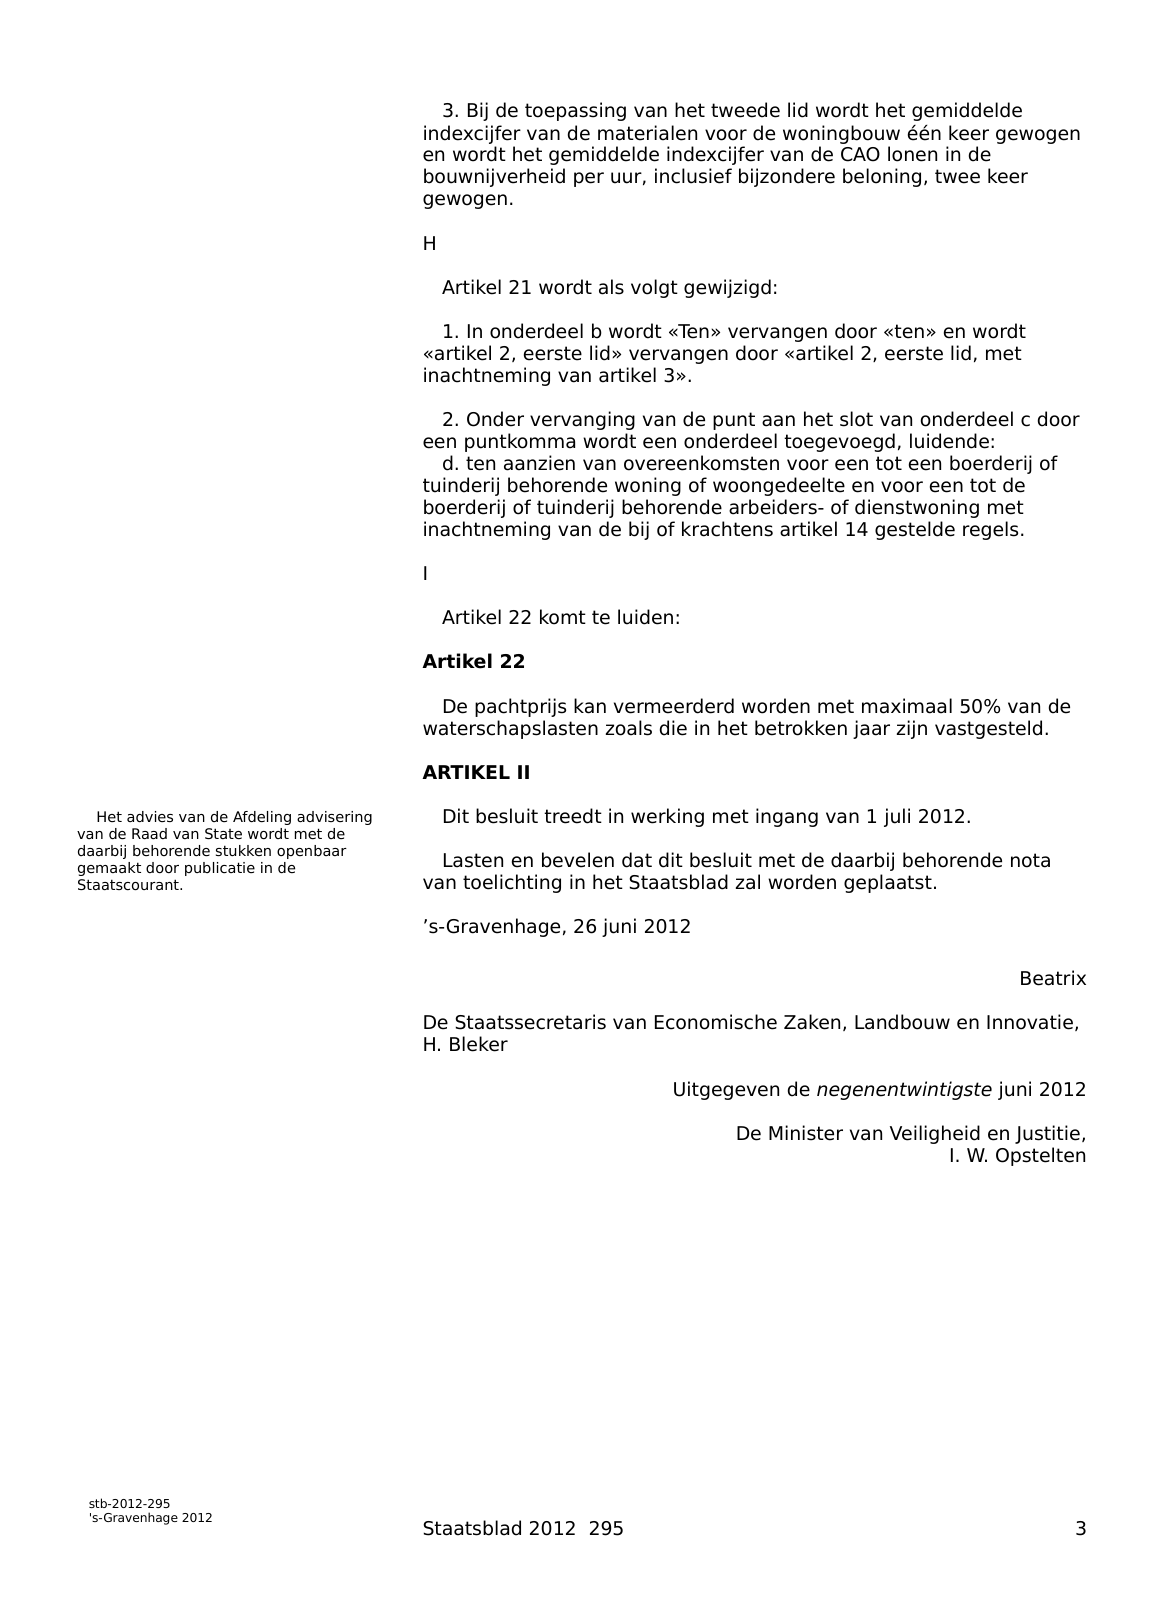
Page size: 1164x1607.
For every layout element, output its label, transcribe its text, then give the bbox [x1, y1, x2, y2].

text d. ten aanzien van overeenkomsten voor een tot een boerderij of tuinderij behorende woning of woongedeelte en voor een tot de boerderij of tuinderij behorende arbeiders- of dienstwoning met inachtneming van de bij of krachtens artikel 14 gestelde regels. [422, 453, 1087, 541]
text I [422, 563, 1087, 585]
text Dit besluit treedt in werking met ingang van 1 juli 2012. [422, 806, 1087, 828]
text Artikel 22 komt te luiden: [422, 607, 1087, 629]
text Beatrix [422, 968, 1087, 990]
text Het advies van de Afdeling advisering van de Raad van State wordt met de daarbij behorende stukken openbaar gemaakt door publicatie in de Staatscourant. [77, 809, 396, 894]
text 3. Bij de toepassing van het tweede lid wordt het gemiddelde indexcijfer van de materialen voor de woningbouw één keer gewogen en wordt het gemiddelde indexcijfer van de CAO lonen in de bouwnijverheid per uur, inclusief bijzondere beloning, twee keer gewogen. [422, 100, 1087, 210]
text 's-Gravenhage 2012 [88, 1511, 323, 1525]
text Uitgegeven de negenentwintigste juni 2012 [422, 1078, 1087, 1100]
text stb-2012-295 [88, 1497, 323, 1511]
subtitle Artikel 22 [422, 651, 1087, 673]
text De Minister van Veiligheid en Justitie, I. W. Opstelten [422, 1123, 1087, 1167]
text De Staatssecretaris van Economische Zaken, Landbouw en Innovatie, H. Bleker [422, 1012, 1087, 1056]
text 2. Onder vervanging van de punt aan het slot van onderdeel c door een puntkomma wordt een onderdeel toegevoegd, luidende: [422, 409, 1087, 453]
text De pachtprijs kan vermeerderd worden met maximaal 50% van de waterschapslasten zoals die in het betrokken jaar zijn vastgesteld. [422, 696, 1087, 739]
text Artikel 21 wordt als volgt gewijzigd: [422, 277, 1087, 299]
text Lasten en bevelen dat dit besluit met de daarbij behorende nota van toelichting in het Staatsblad zal worden geplaatst. [422, 850, 1087, 894]
text 1. In onderdeel b wordt «Ten» vervangen door «ten» en wordt «artikel 2, eerste lid» vervangen door «artikel 2, eerste lid, met inachtneming van artikel 3». [422, 321, 1087, 387]
subtitle ARTIKEL II [422, 762, 1087, 784]
text ’s-Gravenhage, 26 juni 2012 [422, 916, 1087, 938]
text H [422, 232, 1087, 254]
